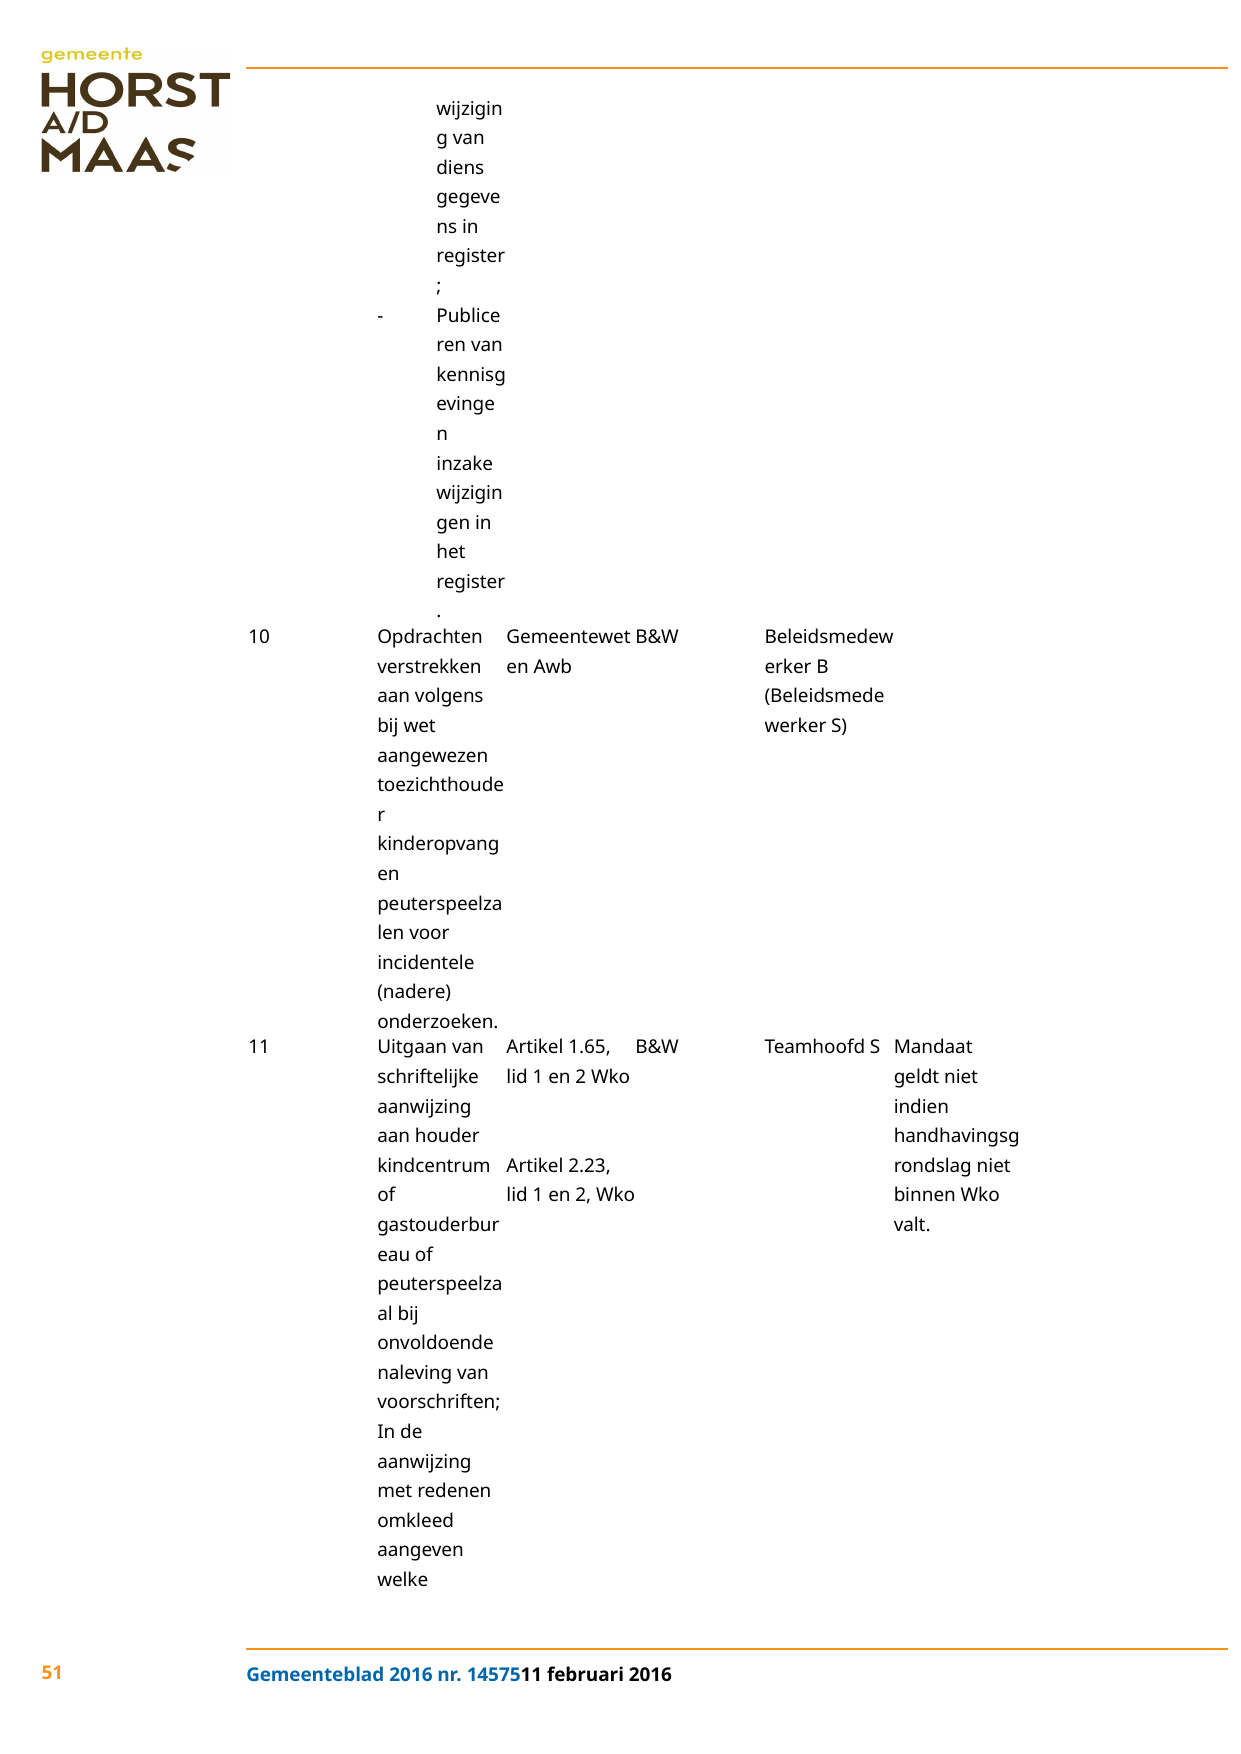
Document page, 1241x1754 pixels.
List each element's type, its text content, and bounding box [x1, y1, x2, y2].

table_cell Uitgaan van schriftelijke aanwijzing aan houder kindcentrum of gastouderbureau of peuterspeelzaal bij onvoldoende naleving van voorschriften; In de aanwijzing met redenen omkleed aangeven welke [377, 1034, 506, 1592]
table_cell Beleidsmedewerker B (Beleidsmedewerker S) [764, 624, 893, 1034]
table_cell B&W [635, 1034, 764, 1592]
table_cell Opdrachten verstrekken aan volgens bij wet aangewezen toezichthouder kinderopvang en peuterspeelzalen voor incidentele (nadere) onderzoeken. [377, 624, 506, 1034]
table_cell [894, 624, 1022, 1034]
table_cell Gemeentewet en Awb [506, 624, 635, 1034]
table_cell [894, 95, 1022, 623]
table_cell B&W [635, 624, 764, 1034]
table_cell Artikel 1.65, lid 1 en 2 Wko Artikel 2.23, lid 1 en 2, Wko [506, 1034, 635, 1592]
table_cell [764, 95, 893, 623]
picture [41, 47, 231, 172]
table_cell [506, 95, 635, 623]
table_cell wijziging van diens gegevens in register; Publiceren van kennisgevingen inzake wijzigingen in het register. [377, 95, 506, 623]
table_cell Teamhoofd S [764, 1034, 893, 1592]
table_cell [635, 95, 764, 623]
table_cell [248, 95, 377, 623]
table_cell 11 [248, 1034, 377, 1592]
table_cell Mandaat geldt niet indien handhavingsgrondslag niet binnen Wko valt. [894, 1034, 1022, 1592]
table_cell 10 [248, 624, 377, 1034]
